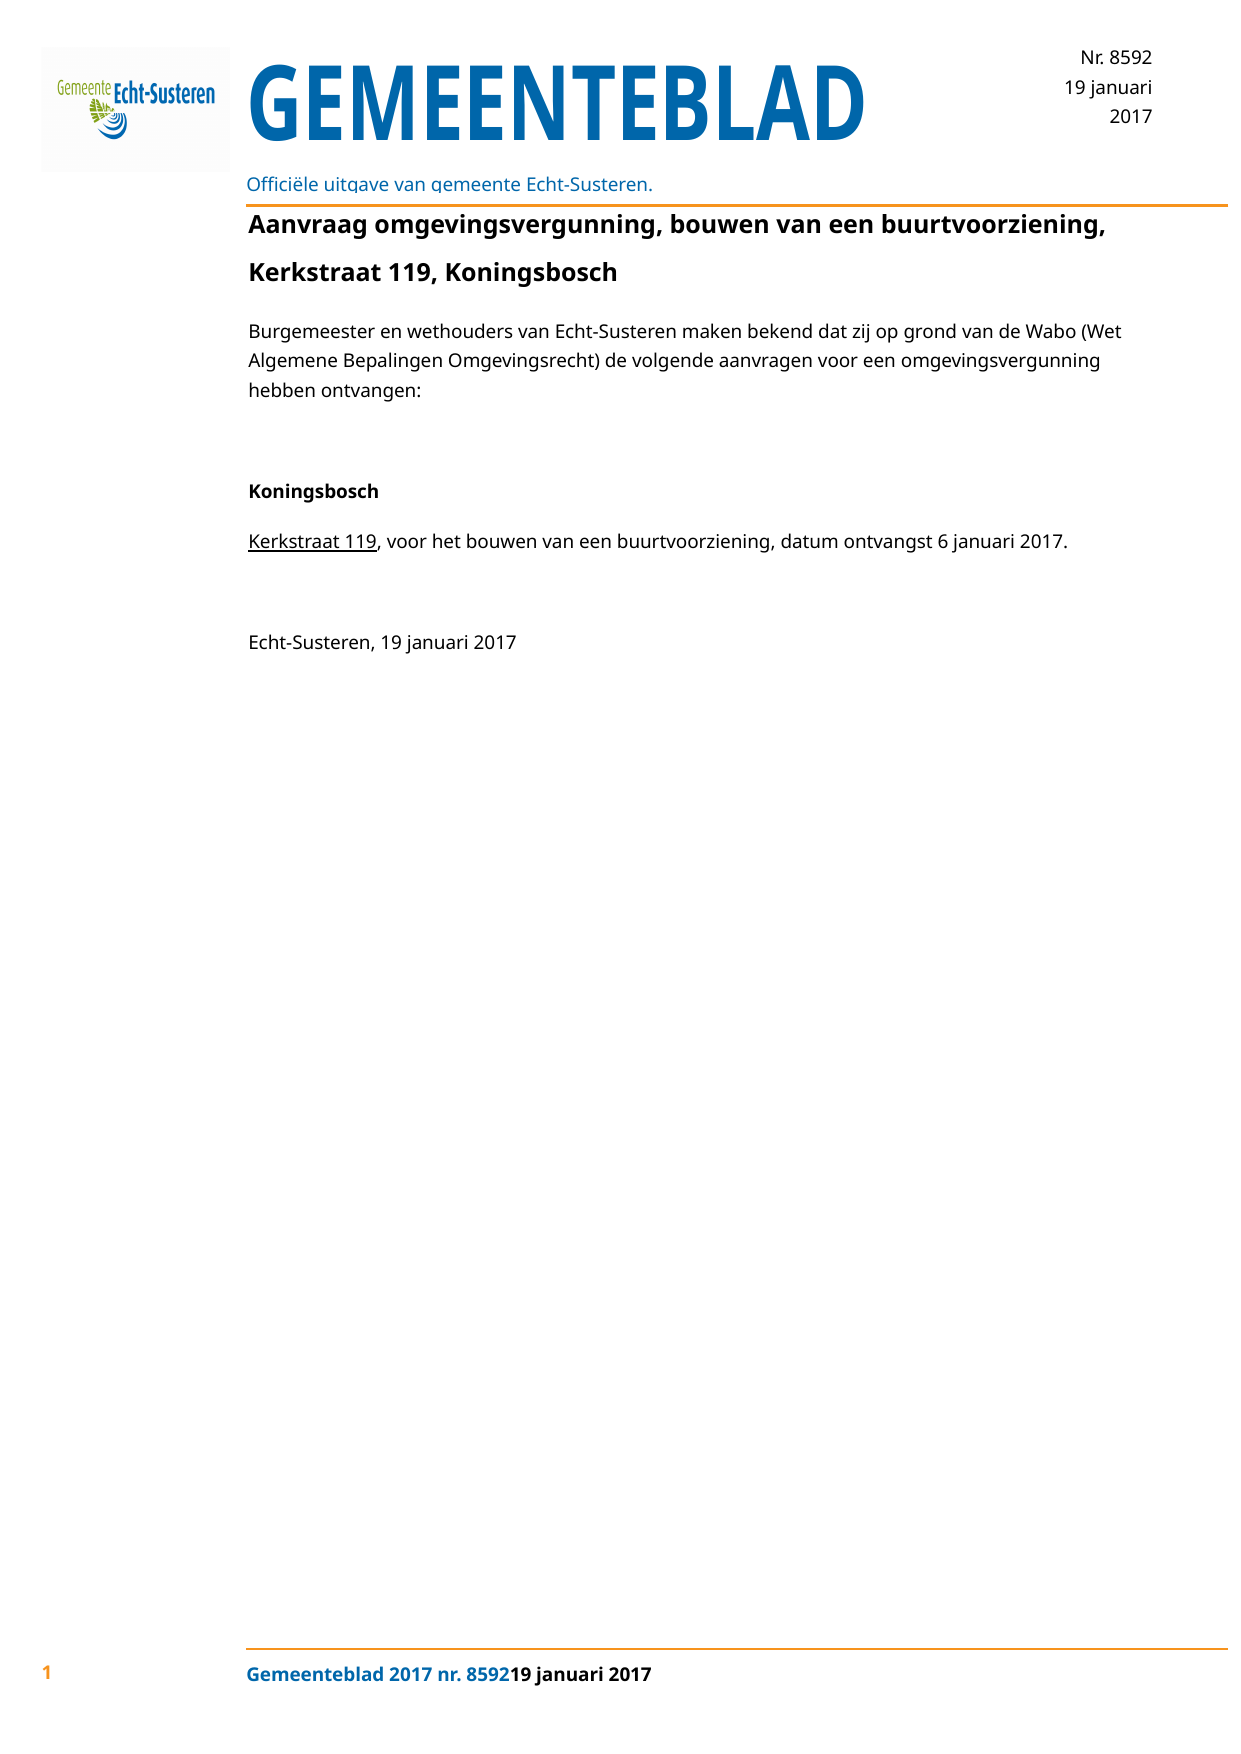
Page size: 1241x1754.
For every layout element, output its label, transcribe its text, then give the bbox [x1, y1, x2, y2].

text Koningsbosch [248, 478, 1152, 504]
text Echt-Susteren, 19 januari 2017 [248, 629, 1152, 655]
text Kerkstraat 119, voor het bouwen van een buurtvoorziening, datum ontvangst 6 januari 2017. [248, 528, 1152, 554]
text Burgemeester en wethouders van Echt-Susteren maken bekend dat zij op grond van de Wabo (Wet Algemene Bepalingen Omgevingsrecht) de volgende aanvragen voor een omgevingsvergunning hebben ontvangen: [248, 318, 1152, 403]
picture [41, 47, 231, 172]
text Aanvraag omgevingsvergunning, bouwen van een buurtvoorziening, Kerkstraat 119, Koningsbosch [248, 207, 1152, 288]
